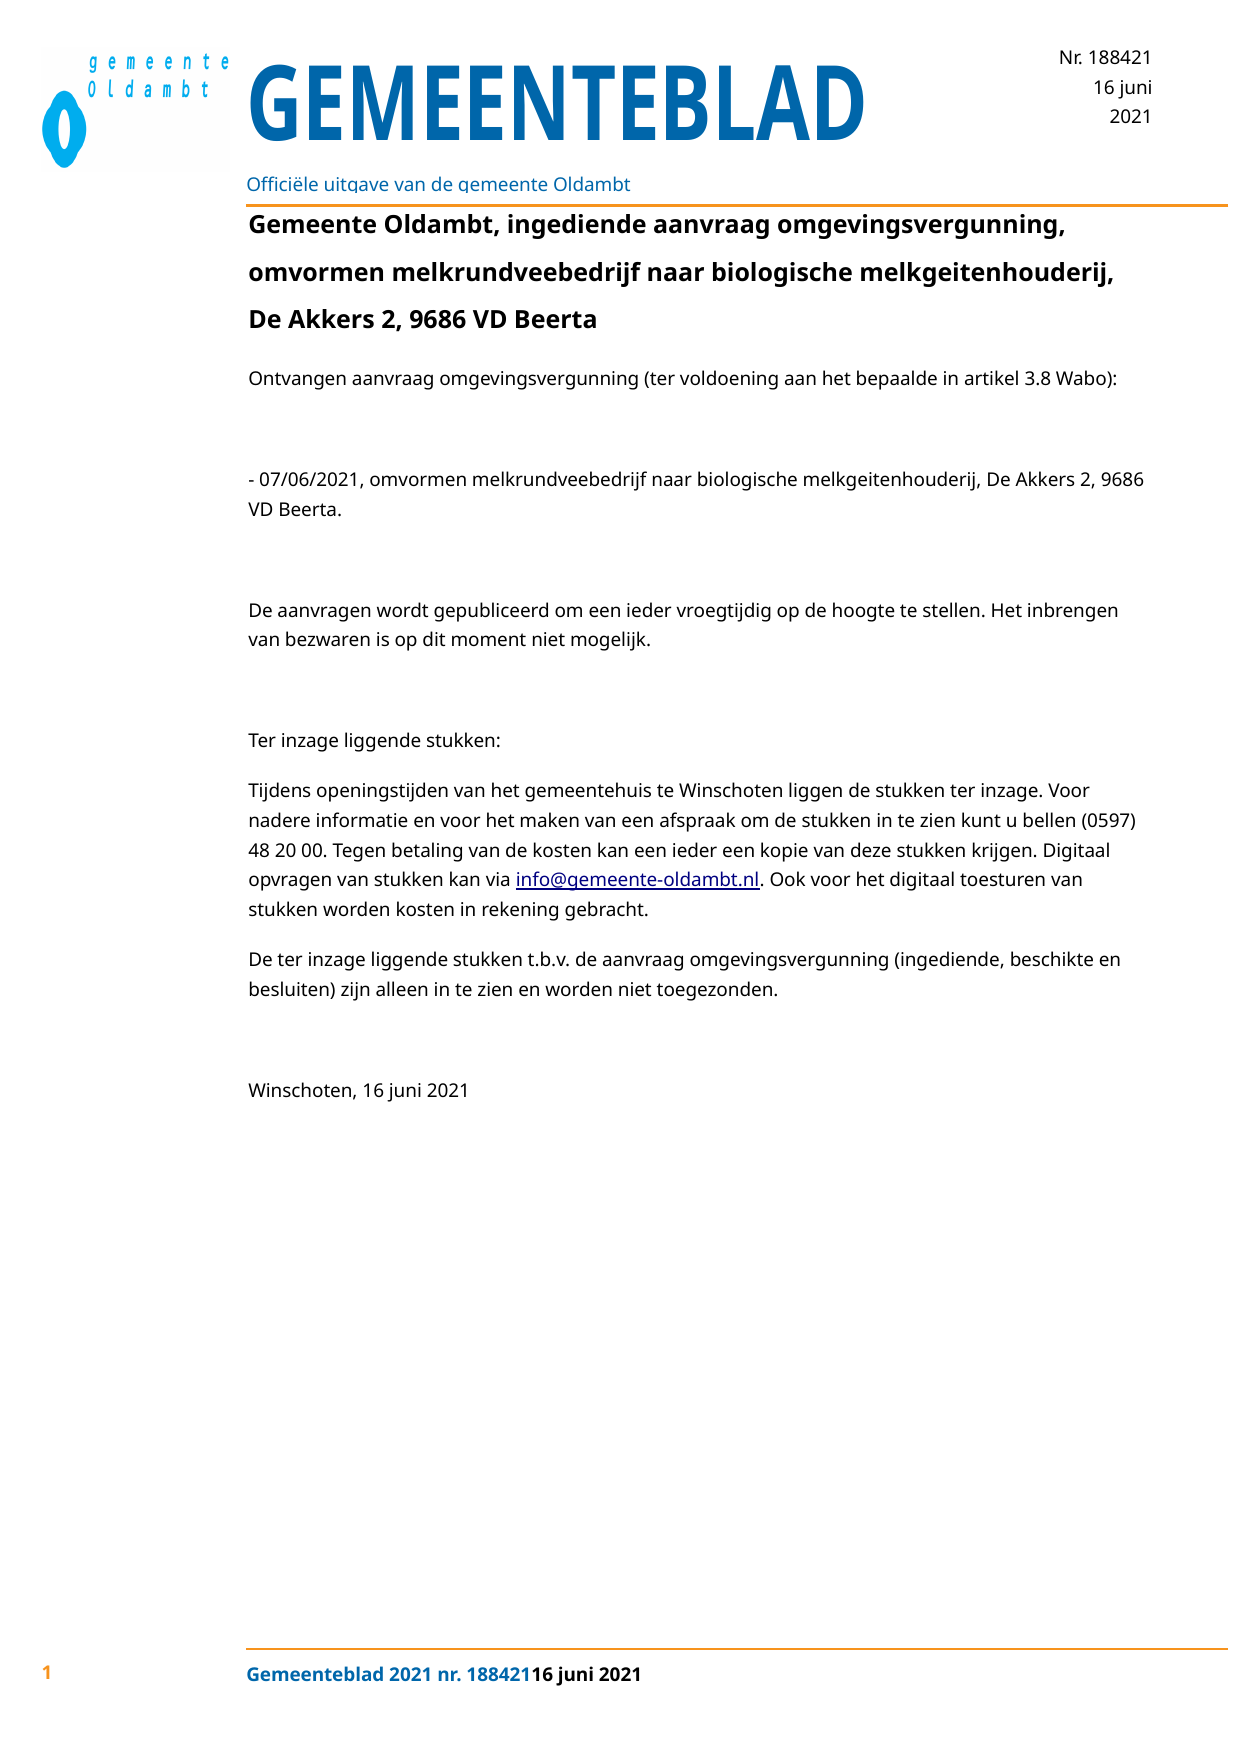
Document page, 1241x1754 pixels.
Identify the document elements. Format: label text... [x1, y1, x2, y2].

text - 07/06/2021, omvormen melkrundveebedrijf naar biologische melkgeitenhouderij, De Akkers 2, 9686 VD Beerta. [248, 466, 1152, 522]
text De ter inzage liggende stukken t.b.v. de aanvraag omgevingsvergunning (ingediende, beschikte en besluiten) zijn alleen in te zien en worden niet toegezonden. [248, 946, 1152, 1002]
text Ter inzage liggende stukken: [248, 727, 1152, 753]
text Tijdens openingstijden van het gemeentehuis te Winschoten liggen de stukken ter inzage. Voor nadere informatie en voor het maken van een afspraak om de stukken in te zien kunt u bellen (0597) 48 20 00. Tegen betaling van de kosten kan een ieder een kopie van deze stukken krijgen. Digitaal opvragen van stukken kan via info@gemeente-oldambt.nl. Ook voor het digitaal toesturen van stukken worden kosten in rekening gebracht. [248, 778, 1152, 922]
text De aanvragen wordt gepubliceerd om een ieder vroegtijdig op de hoogte te stellen. Het inbrengen van bezwaren is op dit moment niet mogelijk. [248, 597, 1152, 652]
text Gemeente Oldambt, ingediende aanvraag omgevingsvergunning, omvormen melkrundveebedrijf naar biologische melkgeitenhouderij, De Akkers 2, 9686 VD Beerta [248, 207, 1152, 336]
text Winschoten, 16 juni 2021 [248, 1077, 1152, 1102]
text Ontvangen aanvraag omgevingsvergunning (ter voldoening aan het bepaalde in artikel 3.8 Wabo): [248, 366, 1152, 391]
picture [41, 47, 231, 172]
